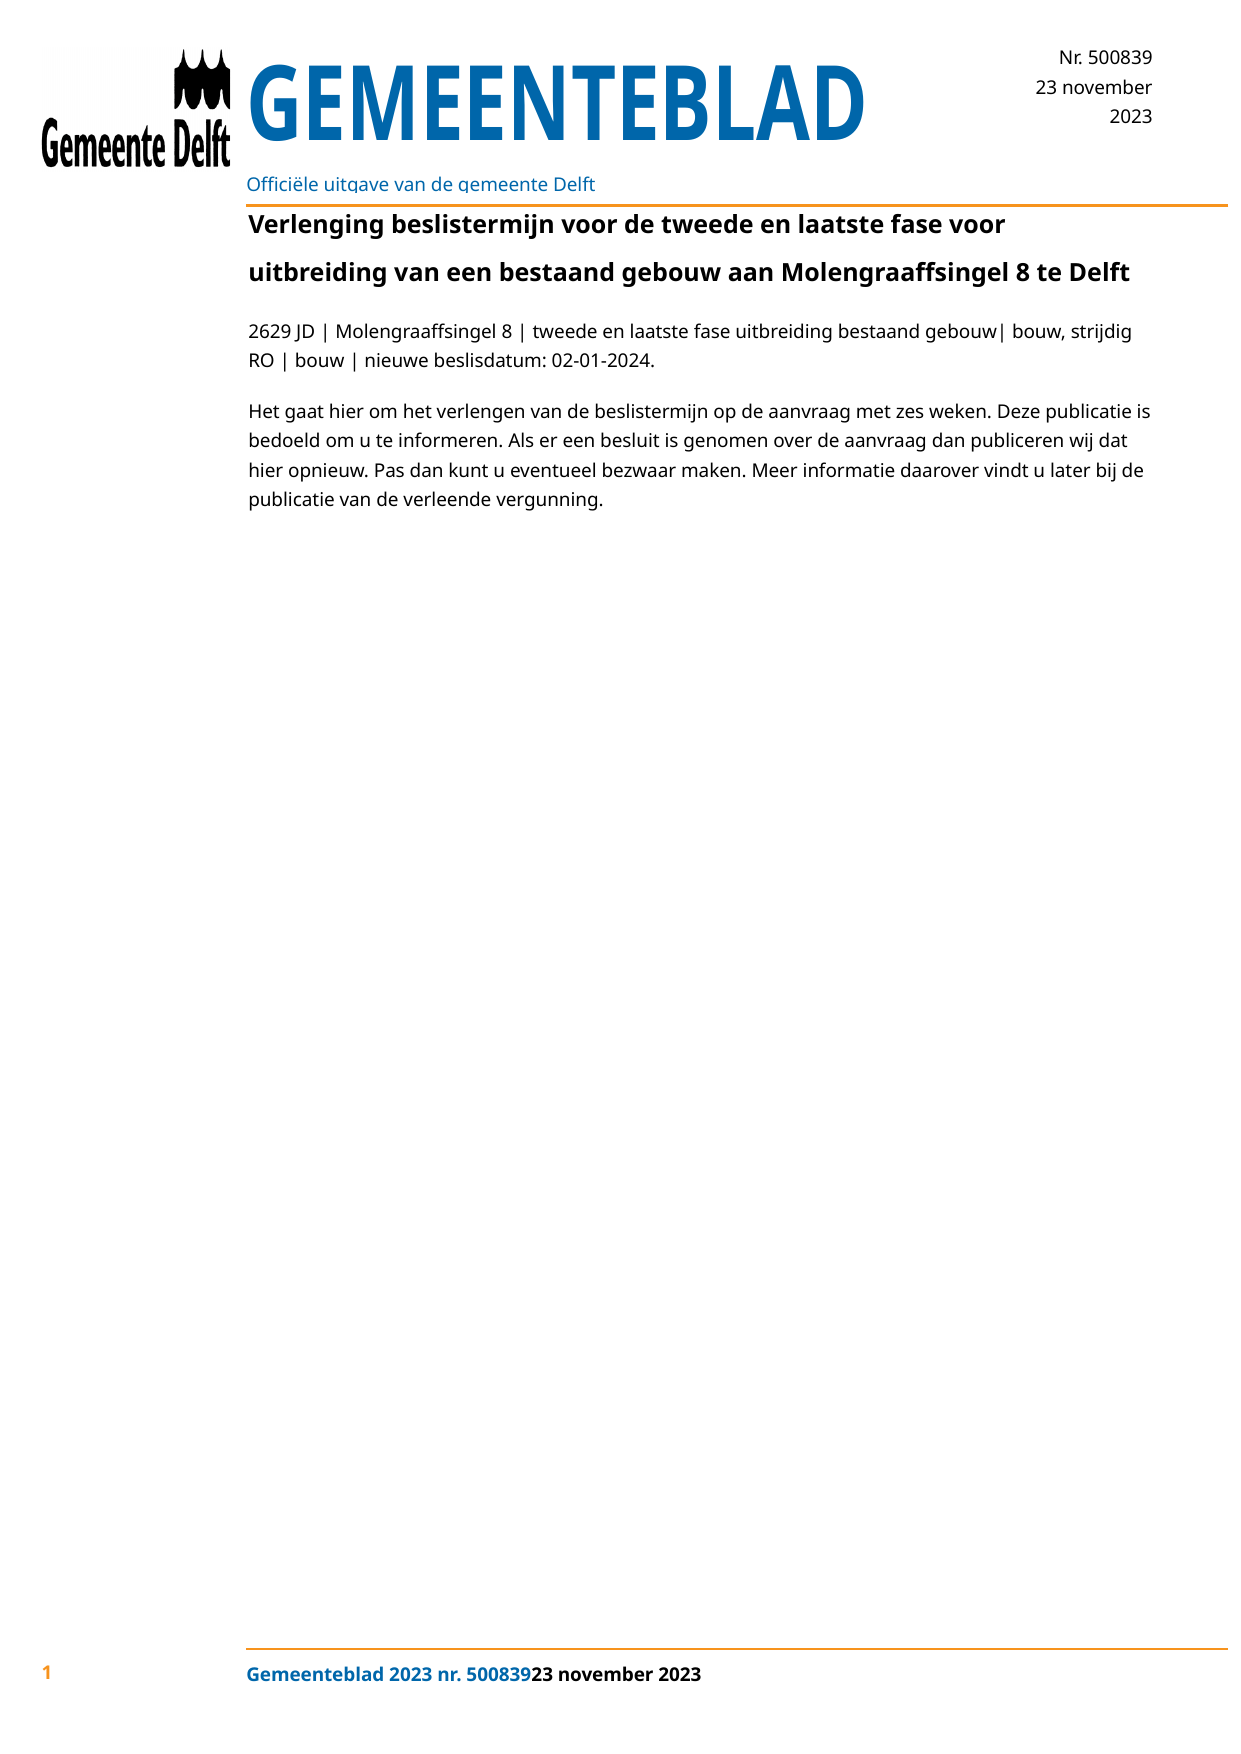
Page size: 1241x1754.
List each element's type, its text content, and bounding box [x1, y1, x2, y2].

text 2629 JD | Molengraaffsingel 8 | tweede en laatste fase uitbreiding bestaand gebouw| bouw, strijdig RO | bouw | nieuwe beslisdatum: 02-01-2024. [248, 318, 1152, 373]
text Het gaat hier om het verlengen van de beslistermijn op de aanvraag met zes weken. Deze publicatie is bedoeld om u te informeren. Als er een besluit is genomen over de aanvraag dan publiceren wij dat hier opnieuw. Pas dan kunt u eventueel bezwaar maken. Meer informatie daarover vindt u later bij de publicatie van de verleende vergunning. [248, 398, 1152, 512]
text Verlenging beslistermijn voor de tweede en laatste fase voor uitbreiding van een bestaand gebouw aan Molengraaffsingel 8 te Delft [248, 207, 1152, 288]
picture [41, 47, 231, 172]
